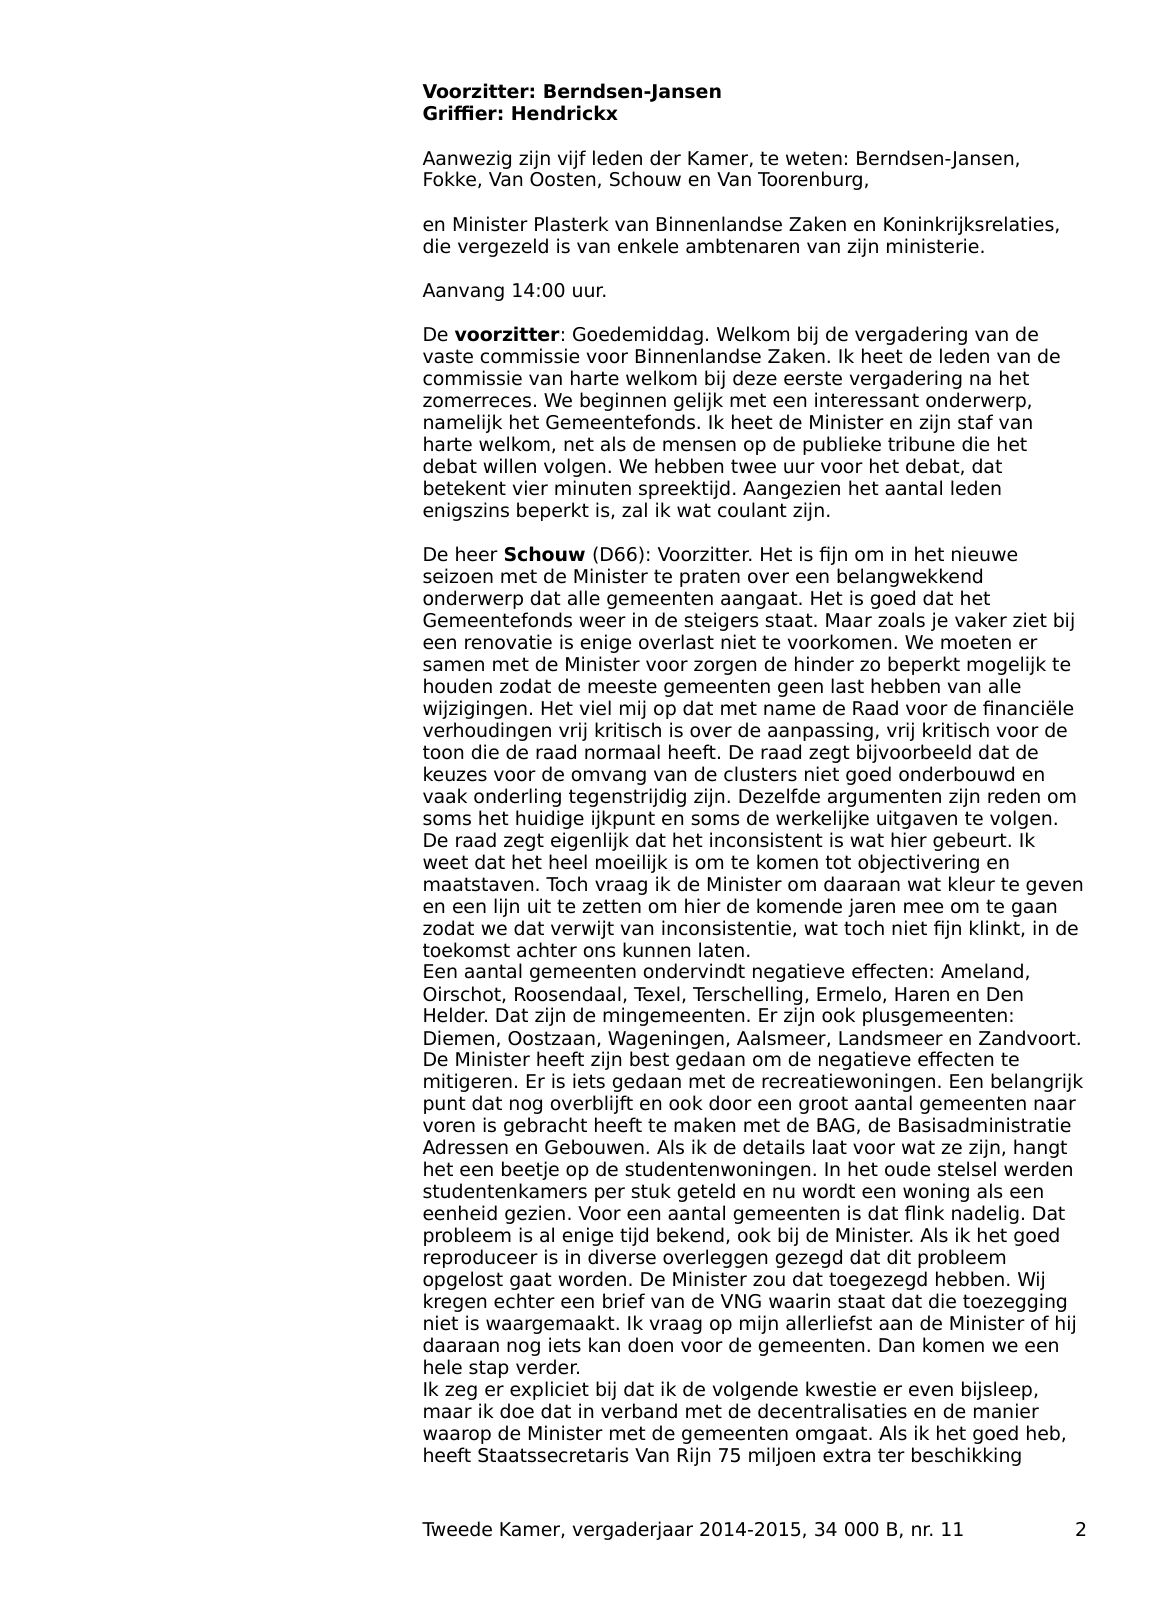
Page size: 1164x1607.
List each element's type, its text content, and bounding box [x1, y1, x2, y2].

text en Minister Plasterk van Binnenlandse Zaken en Koninkrijksrelaties, die vergezeld is van enkele ambtenaren van zijn ministerie. [422, 213, 1087, 257]
text Voorzitter: Berndsen-Jansen [422, 81, 1087, 103]
text Ik zeg er expliciet bij dat ik de volgende kwestie er even bijsleep, maar ik doe dat in verband met de decentralisaties en de manier waarop de Minister met de gemeenten omgaat. Als ik het goed heb, heeft Staatssecretaris Van Rijn 75 miljoen extra ter beschikking [422, 1379, 1087, 1467]
text Aanvang 14:00 uur. [422, 280, 1087, 302]
text De heer Schouw (D66): Voorzitter. Het is fijn om in het nieuwe seizoen met de Minister te praten over een belangwekkend onderwerp dat alle gemeenten aangaat. Het is goed dat het Gemeentefonds weer in de steigers staat. Maar zoals je vaker ziet bij een renovatie is enige overlast niet te voorkomen. We moeten er samen met de Minister voor zorgen de hinder zo beperkt mogelijk te houden zodat de meeste gemeenten geen last hebben van alle wijzigingen. Het viel mij op dat met name de Raad voor de financiële verhoudingen vrij kritisch is over de aanpassing, vrij kritisch voor de toon die de raad normaal heeft. De raad zegt bijvoorbeeld dat de keuzes voor de omvang van de clusters niet goed onderbouwd en vaak onderling tegenstrijdig zijn. Dezelfde argumenten zijn reden om soms het huidige ijkpunt en soms de werkelijke uitgaven te volgen. De raad zegt eigenlijk dat het inconsistent is wat hier gebeurt. Ik weet dat het heel moeilijk is om te komen tot objectivering en maatstaven. Toch vraag ik de Minister om daaraan wat kleur te geven en een lijn uit te zetten om hier de komende jaren mee om te gaan zodat we dat verwijt van inconsistentie, wat toch niet fijn klinkt, in de toekomst achter ons kunnen laten. [422, 544, 1087, 961]
text Aanwezig zijn vijf leden der Kamer, te weten: Berndsen-Jansen, Fokke, Van Oosten, Schouw en Van Toorenburg, [422, 147, 1087, 191]
text Een aantal gemeenten ondervindt negatieve effecten: Ameland, Oirschot, Roosendaal, Texel, Terschelling, Ermelo, Haren en Den Helder. Dat zijn de mingemeenten. Er zijn ook plusgemeenten: Diemen, Oostzaan, Wageningen, Aalsmeer, Landsmeer en Zandvoort. De Minister heeft zijn best gedaan om de negatieve effecten te mitigeren. Er is iets gedaan met de recreatiewoningen. Een belangrijk punt dat nog overblijft en ook door een groot aantal gemeenten naar voren is gebracht heeft te maken met de BAG, de Basisadministratie Adressen en Gebouwen. Als ik de details laat voor wat ze zijn, hangt het een beetje op de studentenwoningen. In het oude stelsel werden studentenkamers per stuk geteld en nu wordt een woning als een eenheid gezien. Voor een aantal gemeenten is dat flink nadelig. Dat probleem is al enige tijd bekend, ook bij de Minister. Als ik het goed reproduceer is in diverse overleggen gezegd dat dit probleem opgelost gaat worden. De Minister zou dat toegezegd hebben. Wij kregen echter een brief van de VNG waarin staat dat die toezegging niet is waargemaakt. Ik vraag op mijn allerliefst aan de Minister of hij daaraan nog iets kan doen voor de gemeenten. Dan komen we een hele stap verder. [422, 961, 1087, 1379]
text Griffier: Hendrickx [422, 103, 1087, 125]
text De voorzitter: Goedemiddag. Welkom bij de vergadering van de vaste commissie voor Binnenlandse Zaken. Ik heet de leden van de commissie van harte welkom bij deze eerste vergadering na het zomerreces. We beginnen gelijk met een interessant onderwerp, namelijk het Gemeentefonds. Ik heet de Minister en zijn staf van harte welkom, net als de mensen op de publieke tribune die het debat willen volgen. We hebben twee uur voor het debat, dat betekent vier minuten spreektijd. Aangezien het aantal leden enigszins beperkt is, zal ik wat coulant zijn. [422, 324, 1087, 522]
